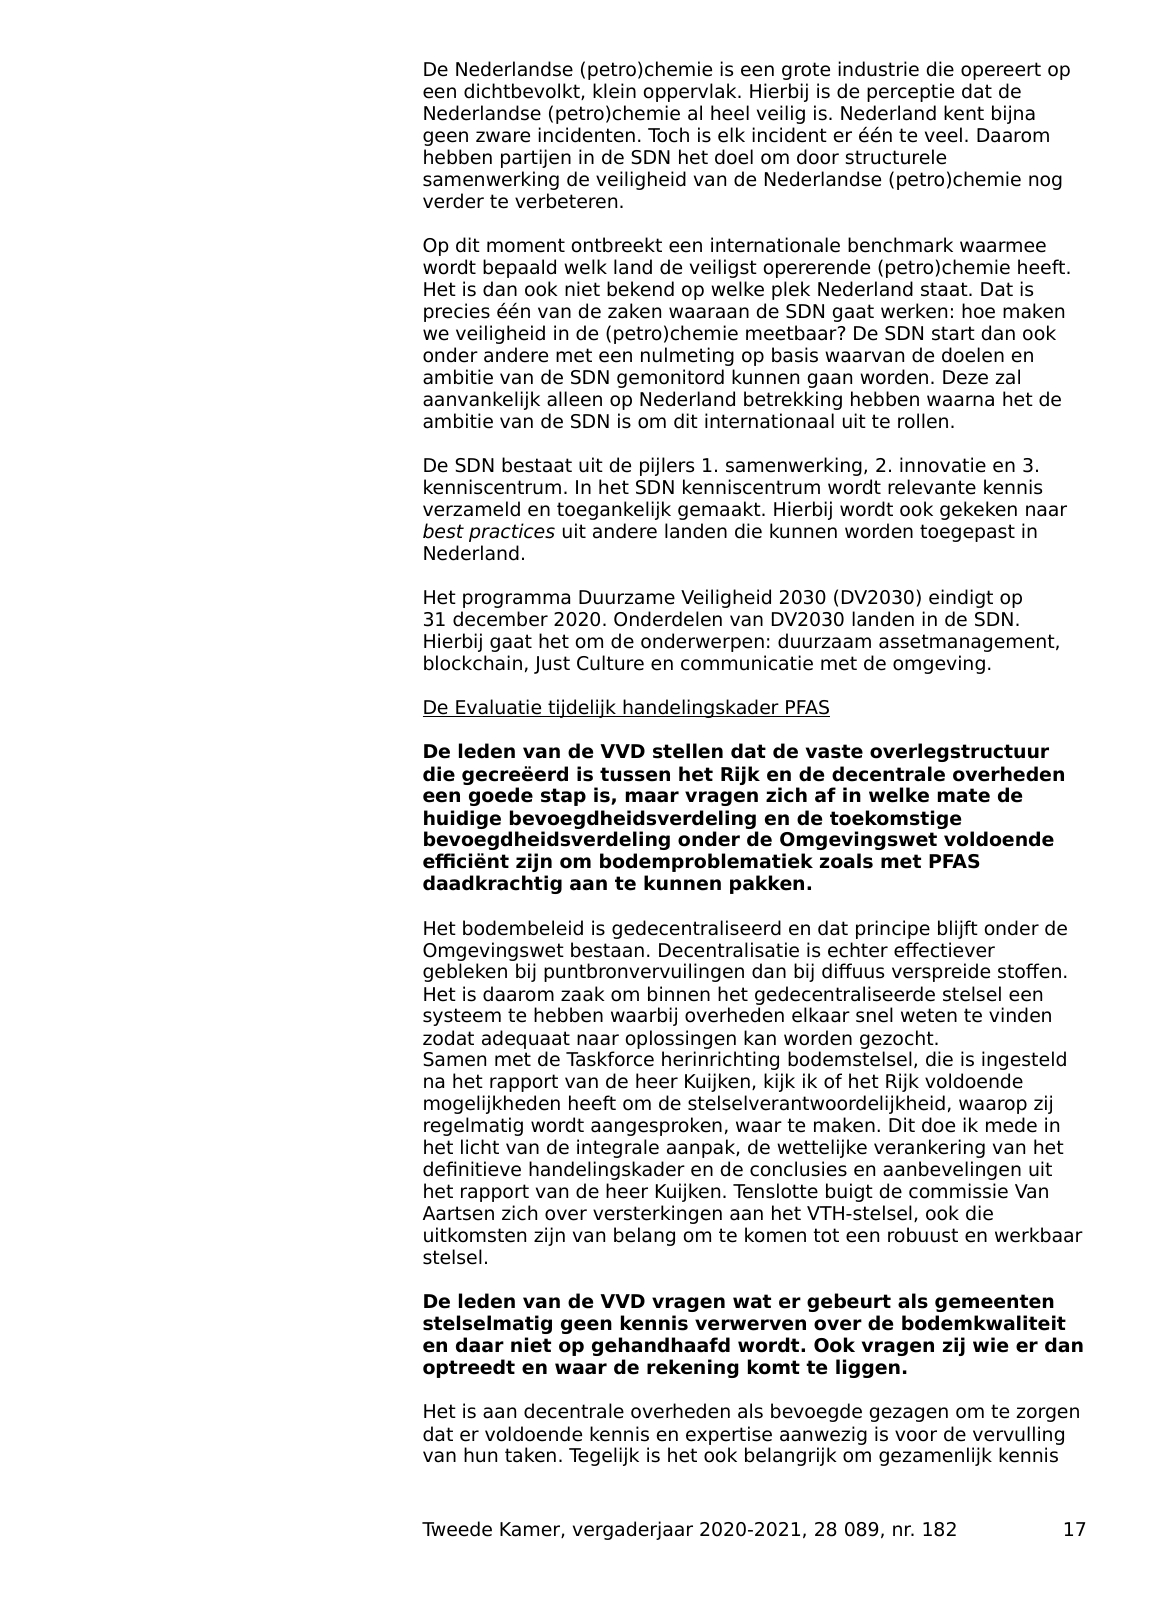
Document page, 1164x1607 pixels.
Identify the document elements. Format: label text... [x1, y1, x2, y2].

text De Nederlandse (petro)chemie is een grote industrie die opereert op een dichtbevolkt, klein oppervlak. Hierbij is de perceptie dat de Nederlandse (petro)chemie al heel veilig is. Nederland kent bijna geen zware incidenten. Toch is elk incident er één te veel. Daarom hebben partijen in de SDN het doel om door structurele samenwerking de veiligheid van de Nederlandse (petro)chemie nog verder te verbeteren. [422, 59, 1087, 213]
text Samen met de Taskforce herinrichting bodemstelsel, die is ingesteld na het rapport van de heer Kuijken, kijk ik of het Rijk voldoende mogelijkheden heeft om de stelselverantwoordelijkheid, waarop zij regelmatig wordt aangesproken, waar te maken. Dit doe ik mede in het licht van de integrale aanpak, de wettelijke verankering van het definitieve handelingskader en de conclusies en aanbevelingen uit het rapport van de heer Kuijken. Tenslotte buigt de commissie Van Aartsen zich over versterkingen aan het VTH-stelsel, ook die uitkomsten zijn van belang om te komen tot een robuust en werkbaar stelsel. [422, 1049, 1087, 1269]
text Het programma Duurzame Veiligheid 2030 (DV2030) eindigt op 31 december 2020. Onderdelen van DV2030 landen in de SDN. Hierbij gaat het om de onderwerpen: duurzaam assetmanagement, blockchain, Just Culture en communicatie met de omgeving. [422, 587, 1087, 675]
subtitle De Evaluatie tijdelijk handelingskader PFAS [422, 697, 1087, 719]
text Het is aan decentrale overheden als bevoegde gezagen om te zorgen dat er voldoende kennis en expertise aanwezig is voor de vervulling van hun taken. Tegelijk is het ook belangrijk om gezamenlijk kennis [422, 1401, 1087, 1467]
text Het bodembeleid is gedecentraliseerd en dat principe blijft onder de Omgevingswet bestaan. Decentralisatie is echter effectiever gebleken bij puntbronvervuilingen dan bij diffuus verspreide stoffen. Het is daarom zaak om binnen het gedecentraliseerde stelsel een systeem te hebben waarbij overheden elkaar snel weten te vinden zodat adequaat naar oplossingen kan worden gezocht. [422, 917, 1087, 1049]
text De leden van de VVD vragen wat er gebeurt als gemeenten stelselmatig geen kennis verwerven over de bodemkwaliteit en daar niet op gehandhaafd wordt. Ook vragen zij wie er dan optreedt en waar de rekening komt te liggen. [422, 1291, 1087, 1379]
text De SDN bestaat uit de pijlers 1. samenwerking, 2. innovatie en 3. kenniscentrum. In het SDN kenniscentrum wordt relevante kennis verzameld en toegankelijk gemaakt. Hierbij wordt ook gekeken naar best practices uit andere landen die kunnen worden toegepast in Nederland. [422, 455, 1087, 565]
text Op dit moment ontbreekt een internationale benchmark waarmee wordt bepaald welk land de veiligst opererende (petro)chemie heeft. Het is dan ook niet bekend op welke plek Nederland staat. Dat is precies één van de zaken waaraan de SDN gaat werken: hoe maken we veiligheid in de (petro)chemie meetbaar? De SDN start dan ook onder andere met een nulmeting op basis waarvan de doelen en ambitie van de SDN gemonitord kunnen gaan worden. Deze zal aanvankelijk alleen op Nederland betrekking hebben waarna het de ambitie van de SDN is om dit internationaal uit te rollen. [422, 235, 1087, 433]
text De leden van de VVD stellen dat de vaste overlegstructuur die gecreëerd is tussen het Rijk en de decentrale overheden een goede stap is, maar vragen zich af in welke mate de huidige bevoegdheidsverdeling en de toekomstige bevoegdheidsverdeling onder de Omgevingswet voldoende efficiënt zijn om bodemproblematiek zoals met PFAS daadkrachtig aan te kunnen pakken. [422, 741, 1087, 895]
